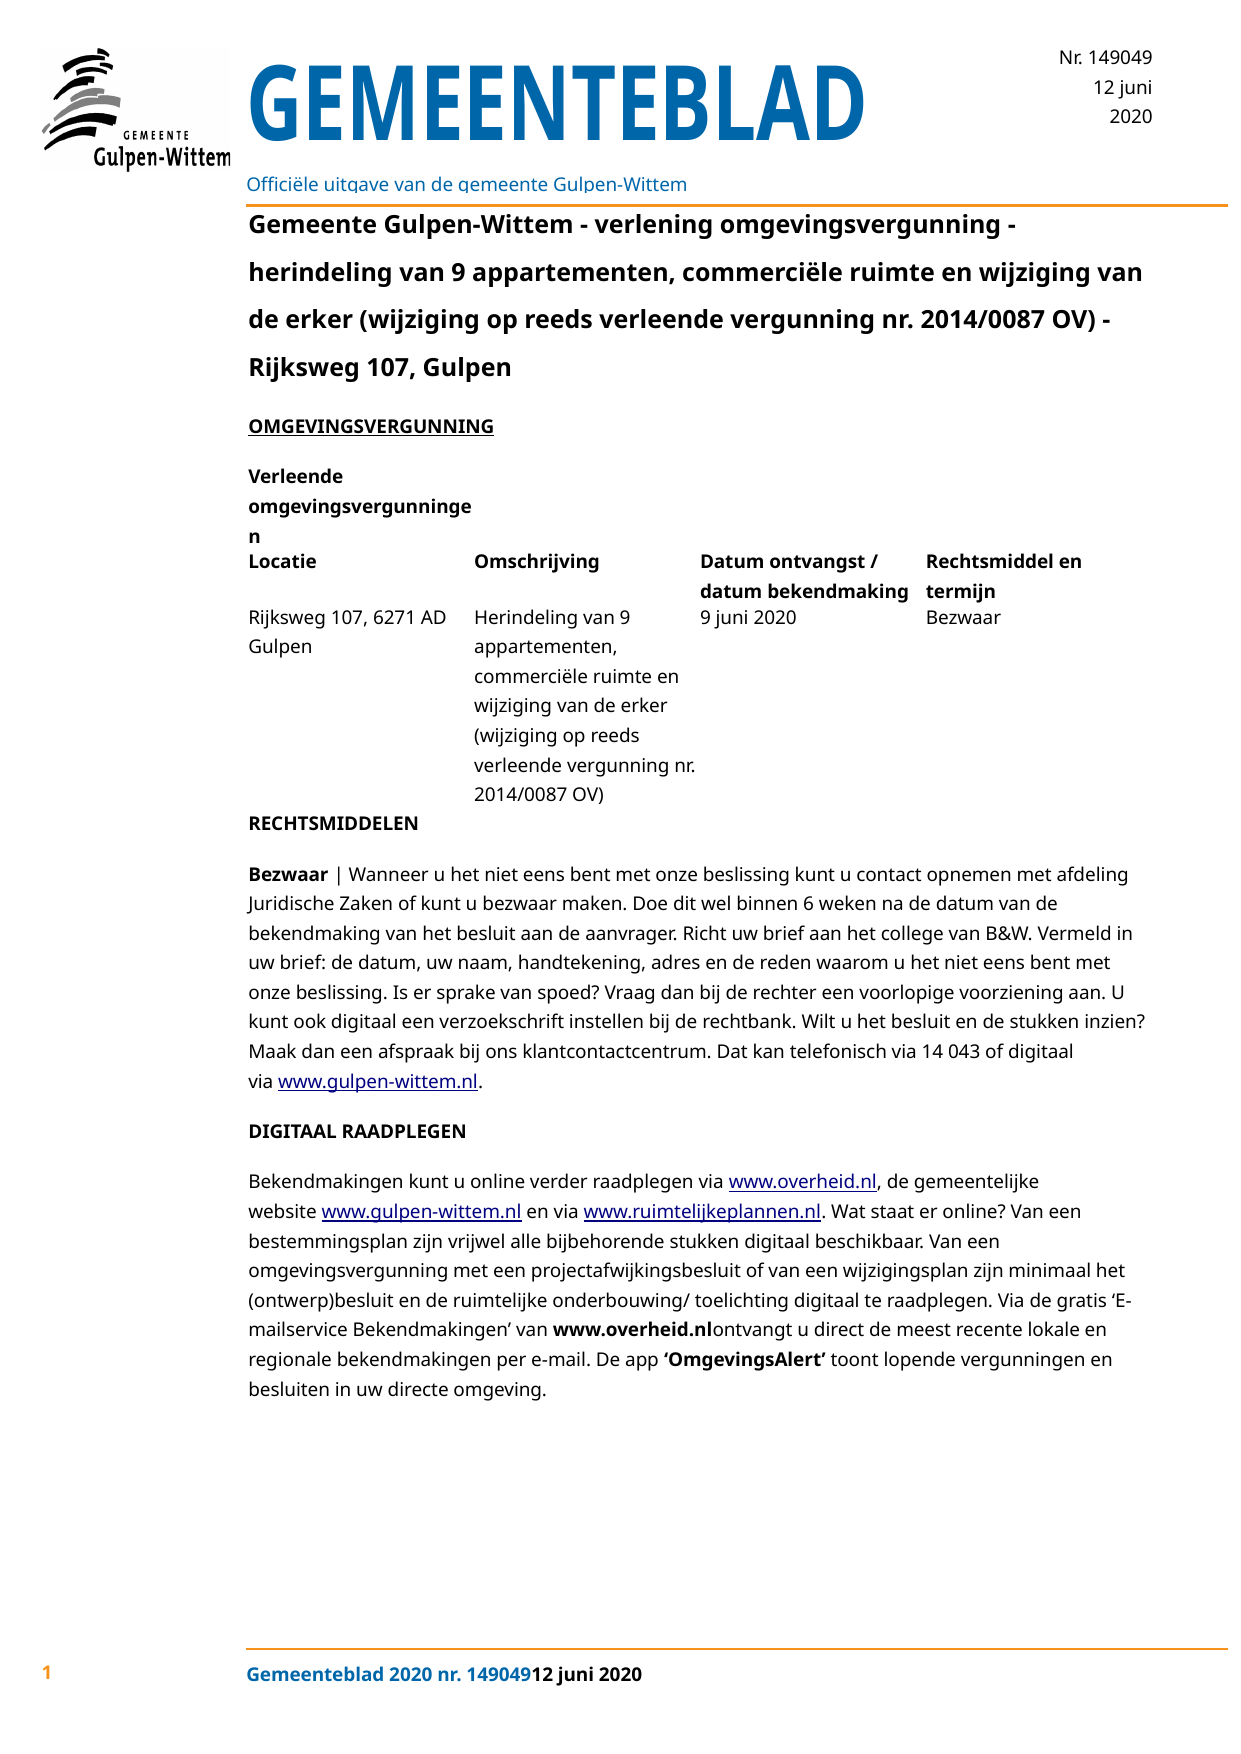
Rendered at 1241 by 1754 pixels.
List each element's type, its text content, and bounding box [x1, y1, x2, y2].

table_cell Omschrijving [474, 549, 700, 604]
table_cell Bezwaar [926, 604, 1152, 807]
table_cell Herindeling van 9 appartementen, commerciële ruimte en wijziging van de erker (wijziging op reeds verleende vergunning nr. 2014/0087 OV) [474, 604, 700, 807]
text DIGITAAL RAADPLEGEN [248, 1118, 1152, 1144]
table_header [474, 464, 700, 548]
text RECHTSMIDDELEN [248, 810, 1152, 836]
table_cell Rijksweg 107, 6271 AD Gulpen [248, 604, 474, 807]
table_cell Locatie [248, 549, 474, 604]
table_header [700, 464, 926, 548]
text Bezwaar | Wanneer u het niet eens bent met onze beslissing kunt u contact opnemen met afdeling Juridische Zaken of kunt u bezwaar maken. Doe dit wel binnen 6 weken na de datum van de bekendmaking van het besluit aan de aanvrager. Richt uw brief aan het college van B&W. Vermeld in uw brief: de datum, uw naam, handtekening, adres en de reden waarom u het niet eens bent met onze beslissing. Is er sprake van spoed? Vraag dan bij de rechter een voorlopige voorziening aan. U kunt ook digitaal een verzoekschrift instellen bij de rechtbank. Wilt u het besluit en de stukken inzien? Maak dan een afspraak bij ons klantcontactcentrum. Dat kan telefonisch via 14 043 of digitaal via www.gulpen-wittem.nl. [248, 861, 1152, 1093]
text OMGEVINGSVERGUNNING [248, 413, 1152, 439]
table_cell Rechtsmiddel en termijn [926, 549, 1152, 604]
table_cell 9 juni 2020 [700, 604, 926, 807]
picture [41, 47, 231, 172]
table_cell Datum ontvangst / datum bekendmaking [700, 549, 926, 604]
table_header [926, 464, 1152, 548]
text Bekendmakingen kunt u online verder raadplegen via www.overheid.nl, de gemeentelijke website www.gulpen-wittem.nl en via www.ruimtelijkeplannen.nl. Wat staat er online? Van een bestemmingsplan zijn vrijwel alle bijbehorende stukken digitaal beschikbaar. Van een omgevingsvergunning met een projectafwijkingsbesluit of van een wijzigingsplan zijn minimaal het (ontwerp)besluit en de ruimtelijke onderbouwing/ toelichting digitaal te raadplegen. Via de gratis ‘E-mailservice Bekendmakingen’ van www.overheid.nlontvangt u direct de meest recente lokale en regionale bekendmakingen per e-mail. De app ‘OmgevingsAlert’ toont lopende vergunningen en besluiten in uw directe omgeving. [248, 1169, 1152, 1401]
table_header Verleende omgevingsvergunningen [248, 464, 474, 548]
text Gemeente Gulpen-Wittem - verlening omgevingsvergunning - herindeling van 9 appartementen, commerciële ruimte en wijziging van de erker (wijziging op reeds verleende vergunning nr. 2014/0087 OV) - Rijksweg 107, Gulpen [248, 207, 1152, 384]
